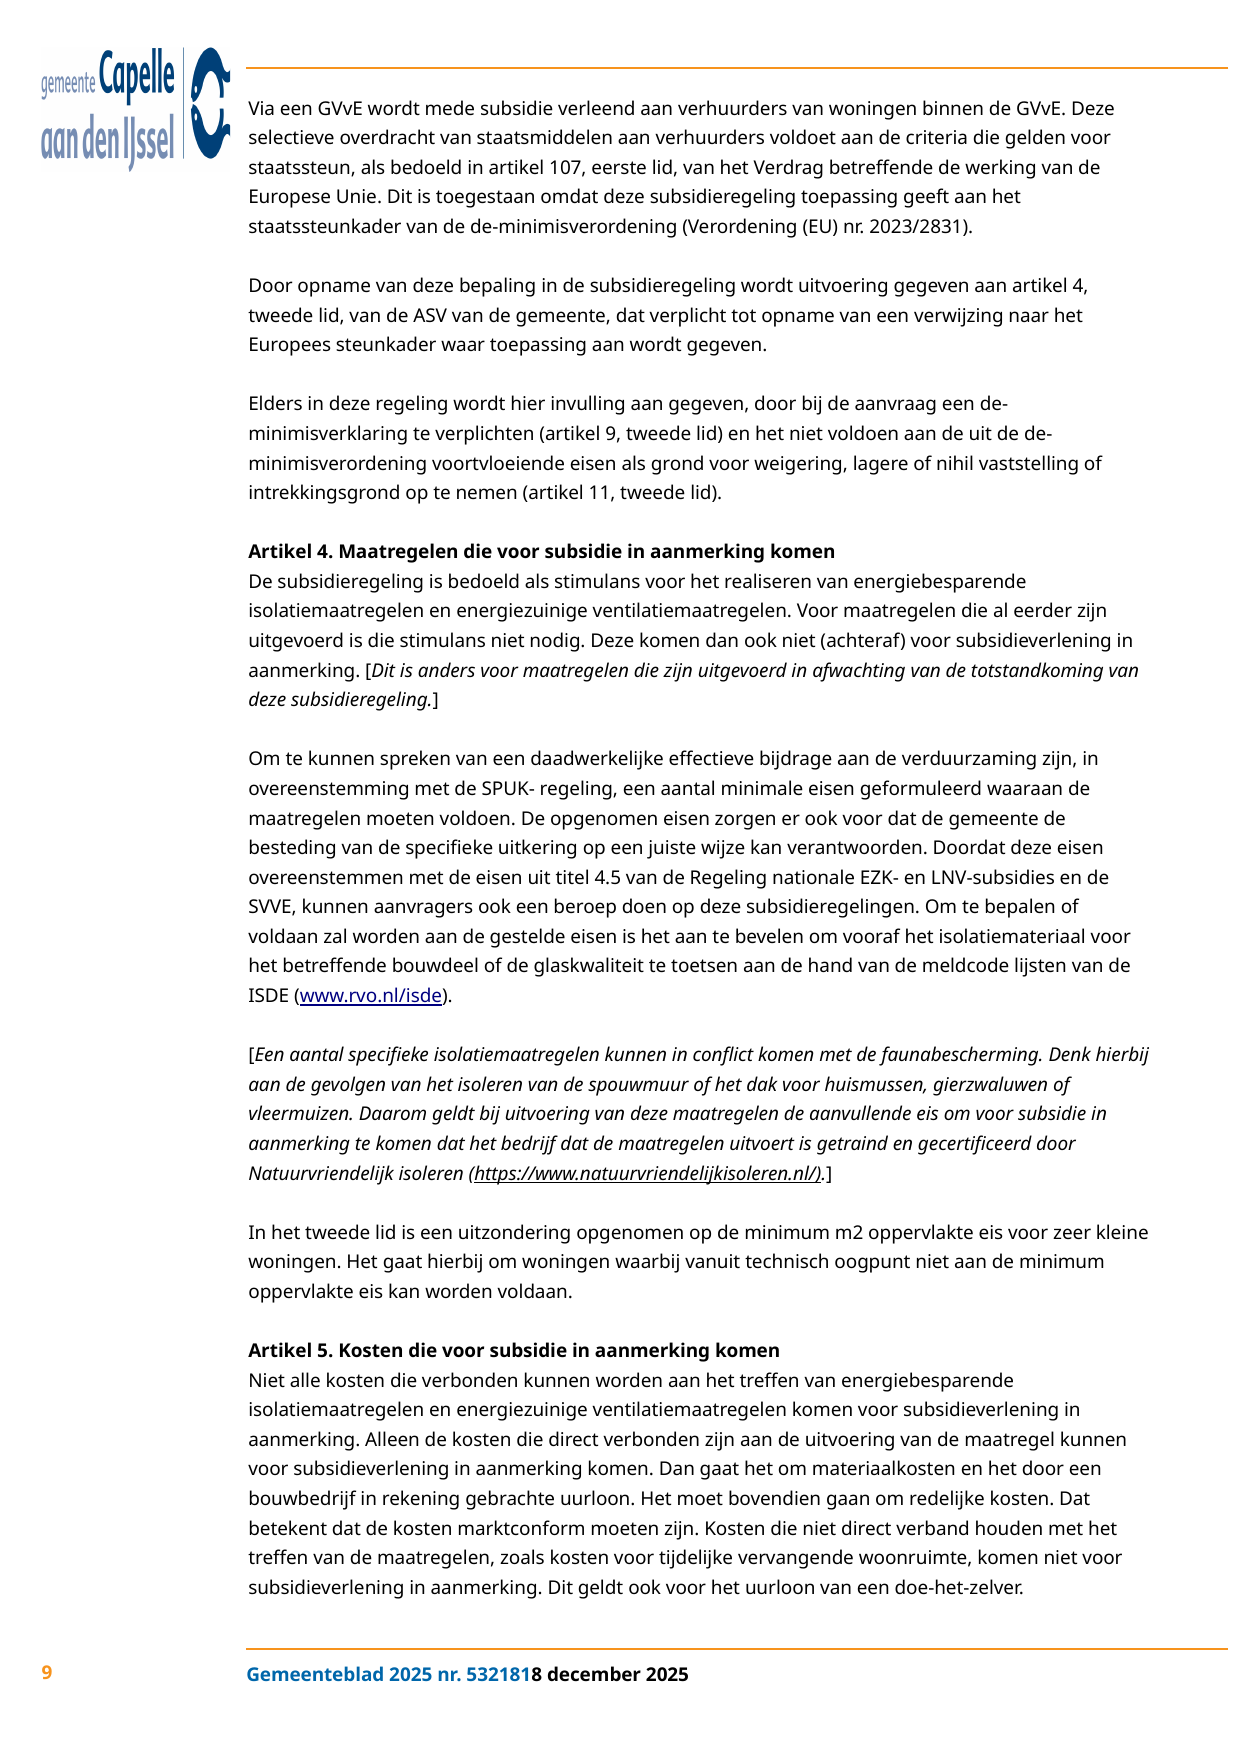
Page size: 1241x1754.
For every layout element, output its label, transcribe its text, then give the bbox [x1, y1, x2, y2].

text Elders in deze regeling wordt hier invulling aan gegeven, door bij de aanvraag een de-minimisverklaring te verplichten (artikel 9, tweede lid) en het niet voldoen aan de uit de de-minimisverordening voortvloeiende eisen als grond voor weigering, lagere of nihil vaststelling of intrekkingsgrond op te nemen (artikel 11, tweede lid). [248, 391, 1152, 505]
text Artikel 5. Kosten die voor subsidie in aanmerking komen [248, 1337, 1152, 1363]
text Artikel 4. Maatregelen die voor subsidie in aanmerking komen [248, 538, 1152, 564]
text Om te kunnen spreken van een daadwerkelijke effectieve bijdrage aan de verduurzaming zijn, in overeenstemming met de SPUK- regeling, een aantal minimale eisen geformuleerd waaraan de maatregelen moeten voldoen. De opgenomen eisen zorgen er ook voor dat de gemeente de besteding van de specifieke uitkering op een juiste wijze kan verantwoorden. Doordat deze eisen overeenstemmen met de eisen uit titel 4.5 van de Regeling nationale EZK- en LNV-subsidies en de SVVE, kunnen aanvragers ook een beroep doen op deze subsidieregelingen. Om te bepalen of voldaan zal worden aan de gestelde eisen is het aan te bevelen om vooraf het isolatiemateriaal voor het betreffende bouwdeel of de glaskwaliteit te toetsen aan de hand van de meldcode lijsten van de ISDE (www.rvo.nl/isde). [248, 746, 1152, 1008]
text Via een GVvE wordt mede subsidie verleend aan verhuurders van woningen binnen de GVvE. Deze selectieve overdracht van staatsmiddelen aan verhuurders voldoet aan de criteria die gelden voor staatssteun, als bedoeld in artikel 107, eerste lid, van het Verdrag betreffende de werking van de Europese Unie. Dit is toegestaan omdat deze subsidieregeling toepassing geeft aan het staatssteunkader van de de-minimisverordening (Verordening (EU) nr. 2023/2831). [248, 95, 1152, 239]
picture [41, 47, 231, 172]
text Niet alle kosten die verbonden kunnen worden aan het treffen van energiebesparende isolatiemaatregelen en energiezuinige ventilatiemaatregelen komen voor subsidieverlening in aanmerking. Alleen de kosten die direct verbonden zijn aan de uitvoering van de maatregel kunnen voor subsidieverlening in aanmerking komen. Dan gaat het om materiaalkosten en het door een bouwbedrijf in rekening gebrachte uurloon. Het moet bovendien gaan om redelijke kosten. Dat betekent dat de kosten marktconform moeten zijn. Kosten die niet direct verband houden met het treffen van de maatregelen, zoals kosten voor tijdelijke vervangende woonruimte, komen niet voor subsidieverlening in aanmerking. Dit geldt ook voor het uurloon van een doe-het-zelver. [248, 1367, 1152, 1600]
text Door opname van deze bepaling in de subsidieregeling wordt uitvoering gegeven aan artikel 4, tweede lid, van de ASV van de gemeente, dat verplicht tot opname van een verwijzing naar het Europees steunkader waar toepassing aan wordt gegeven. [248, 272, 1152, 357]
text De subsidieregeling is bedoeld als stimulans voor het realiseren van energiebesparende isolatiemaatregelen en energiezuinige ventilatiemaatregelen. Voor maatregelen die al eerder zijn uitgevoerd is die stimulans niet nodig. Deze komen dan ook niet (achteraf) voor subsidieverlening in aanmerking. [Dit is anders voor maatregelen die zijn uitgevoerd in afwachting van de totstandkoming van deze subsidieregeling.] [248, 568, 1152, 712]
text In het tweede lid is een uitzondering opgenomen op de minimum m2 oppervlakte eis voor zeer kleine woningen. Het gaat hierbij om woningen waarbij vanuit technisch oogpunt niet aan de minimum oppervlakte eis kan worden voldaan. [248, 1219, 1152, 1304]
text [Een aantal specifieke isolatiemaatregelen kunnen in conflict komen met de faunabescherming. Denk hierbij aan de gevolgen van het isoleren van de spouwmuur of het dak voor huismussen, gierzwaluwen of vleermuizen. Daarom geldt bij uitvoering van deze maatregelen de aanvullende eis om voor subsidie in aanmerking te komen dat het bedrijf dat de maatregelen uitvoert is getraind en gecertificeerd door Natuurvriendelijk isoleren (https://www.natuurvriendelijkisoleren.nl/).] [248, 1041, 1152, 1186]
